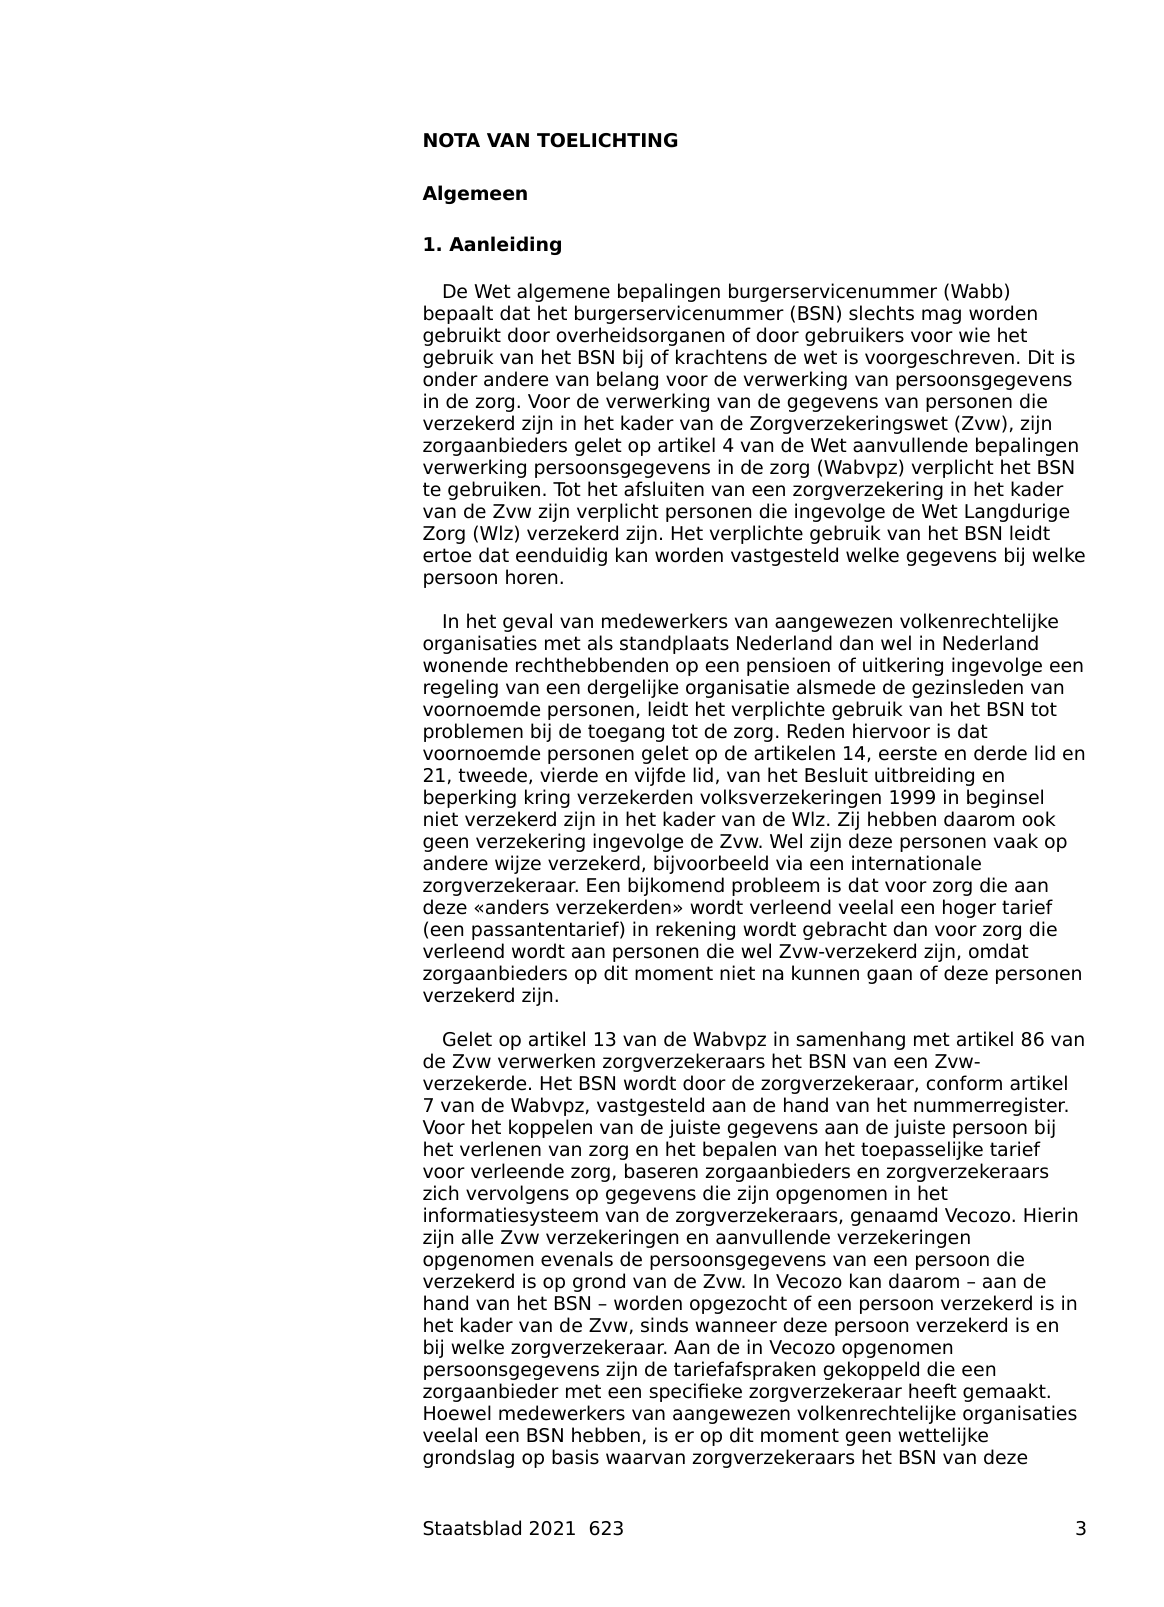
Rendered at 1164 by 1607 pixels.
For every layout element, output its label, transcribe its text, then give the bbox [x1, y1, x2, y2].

subtitle 1. Aanleiding [422, 234, 1087, 256]
text Gelet op artikel 13 van de Wabvpz in samenhang met artikel 86 van de Zvw verwerken zorgverzekeraars het BSN van een Zvw-verzekerde. Het BSN wordt door de zorgverzekeraar, conform artikel 7 van de Wabvpz, vastgesteld aan de hand van het nummerregister. Voor het koppelen van de juiste gegevens aan de juiste persoon bij het verlenen van zorg en het bepalen van het toepasselijke tarief voor verleende zorg, baseren zorgaanbieders en zorgverzekeraars zich vervolgens op gegevens die zijn opgenomen in het informatiesysteem van de zorgverzekeraars, genaamd Vecozo. Hierin zijn alle Zvw verzekeringen en aanvullende verzekeringen opgenomen evenals de persoonsgegevens van een persoon die verzekerd is op grond van de Zvw. In Vecozo kan daarom – aan de hand van het BSN – worden opgezocht of een persoon verzekerd is in het kader van de Zvw, sinds wanneer deze persoon verzekerd is en bij welke zorgverzekeraar. Aan de in Vecozo opgenomen persoonsgegevens zijn de tariefafspraken gekoppeld die een zorgaanbieder met een specifieke zorgverzekeraar heeft gemaakt. Hoewel medewerkers van aangewezen volkenrechtelijke organisaties veelal een BSN hebben, is er op dit moment geen wettelijke grondslag op basis waarvan zorgverzekeraars het BSN van deze [422, 1029, 1087, 1469]
subtitle NOTA VAN TOELICHTING [422, 130, 1087, 152]
subtitle Algemeen [422, 182, 1087, 204]
text De Wet algemene bepalingen burgerservicenummer (Wabb) bepaalt dat het burgerservicenummer (BSN) slechts mag worden gebruikt door overheidsorganen of door gebruikers voor wie het gebruik van het BSN bij of krachtens de wet is voorgeschreven. Dit is onder andere van belang voor de verwerking van persoonsgegevens in de zorg. Voor de verwerking van de gegevens van personen die verzekerd zijn in het kader van de Zorgverzekeringswet (Zvw), zijn zorgaanbieders gelet op artikel 4 van de Wet aanvullende bepalingen verwerking persoonsgegevens in de zorg (Wabvpz) verplicht het BSN te gebruiken. Tot het afsluiten van een zorgverzekering in het kader van de Zvw zijn verplicht personen die ingevolge de Wet Langdurige Zorg (Wlz) verzekerd zijn. Het verplichte gebruik van het BSN leidt ertoe dat eenduidig kan worden vastgesteld welke gegevens bij welke persoon horen. [422, 281, 1087, 589]
text In het geval van medewerkers van aangewezen volkenrechtelijke organisaties met als standplaats Nederland dan wel in Nederland wonende rechthebbenden op een pensioen of uitkering ingevolge een regeling van een dergelijke organisatie alsmede de gezinsleden van voornoemde personen, leidt het verplichte gebruik van het BSN tot problemen bij de toegang tot de zorg. Reden hiervoor is dat voornoemde personen gelet op de artikelen 14, eerste en derde lid en 21, tweede, vierde en vijfde lid, van het Besluit uitbreiding en beperking kring verzekerden volksverzekeringen 1999 in beginsel niet verzekerd zijn in het kader van de Wlz. Zij hebben daarom ook geen verzekering ingevolge de Zvw. Wel zijn deze personen vaak op andere wijze verzekerd, bijvoorbeeld via een internationale zorgverzekeraar. Een bijkomend probleem is dat voor zorg die aan deze «anders verzekerden» wordt verleend veelal een hoger tarief (een passantentarief) in rekening wordt gebracht dan voor zorg die verleend wordt aan personen die wel Zvw-verzekerd zijn, omdat zorgaanbieders op dit moment niet na kunnen gaan of deze personen verzekerd zijn. [422, 611, 1087, 1007]
